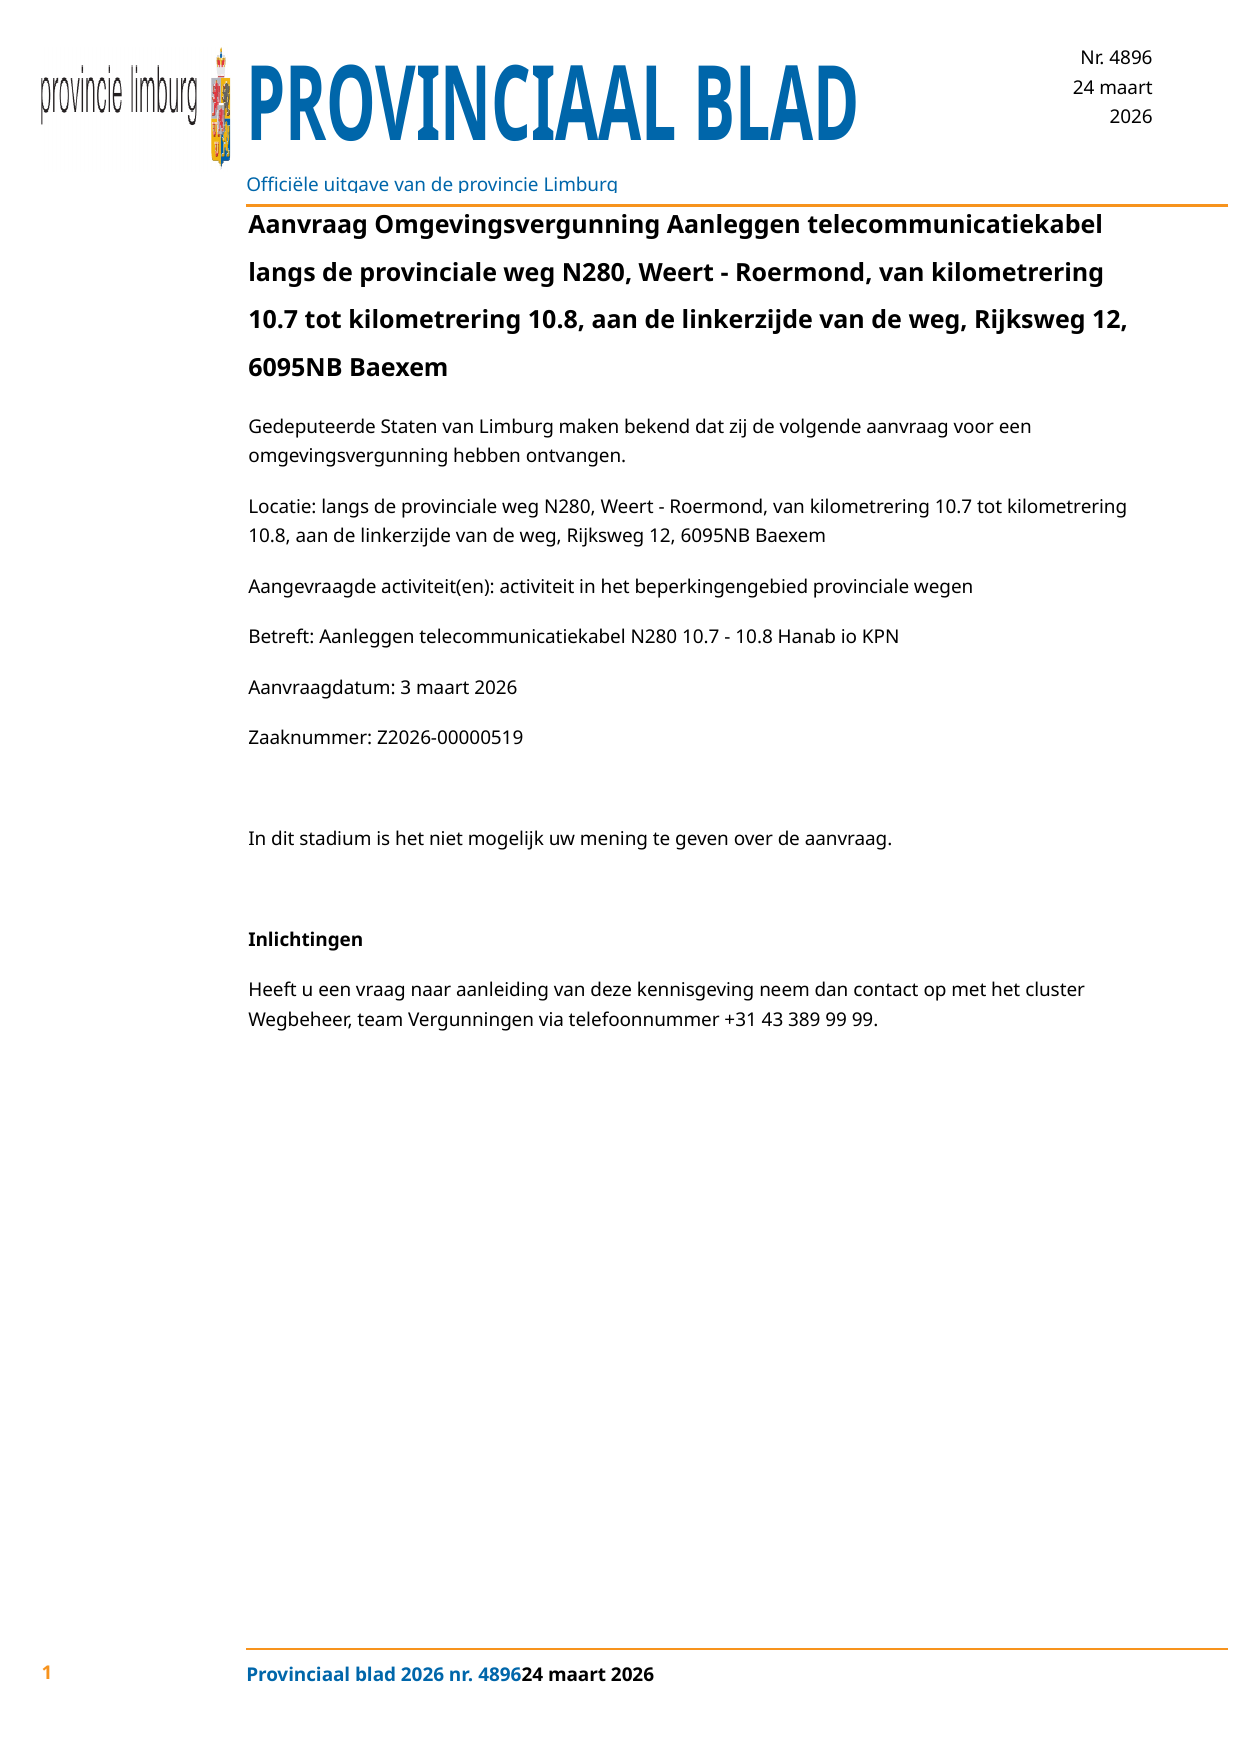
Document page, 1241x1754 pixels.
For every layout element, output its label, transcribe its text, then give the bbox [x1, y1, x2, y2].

text Gedeputeerde Staten van Limburg maken bekend dat zij de volgende aanvraag voor een omgevingsvergunning hebben ontvangen. [248, 413, 1152, 468]
text Betreft: Aanleggen telecommunicatiekabel N280 10.7 - 10.8 Hanab io KPN [248, 623, 1152, 649]
text Aangevraagde activiteit(en): activiteit in het beperkingengebied provinciale wegen [248, 573, 1152, 599]
text Aanvraagdatum: 3 maart 2026 [248, 674, 1152, 700]
text Aanvraag Omgevingsvergunning Aanleggen telecommunicatiekabel langs de provinciale weg N280, Weert - Roermond, van kilometrering 10.7 tot kilometrering 10.8, aan de linkerzijde van de weg, Rijksweg 12, 6095NB Baexem [248, 207, 1152, 384]
picture [41, 47, 231, 172]
text In dit stadium is het niet mogelijk uw mening te geven over de aanvraag. [248, 825, 1152, 851]
text Zaaknummer: Z2026-00000519 [248, 724, 1152, 750]
text Locatie: langs de provinciale weg N280, Weert - Roermond, van kilometrering 10.7 tot kilometrering 10.8, aan de linkerzijde van de weg, Rijksweg 12, 6095NB Baexem [248, 493, 1152, 548]
text Inlichtingen [248, 926, 1152, 952]
text Heeft u een vraag naar aanleiding van deze kennisgeving neem dan contact op met het cluster Wegbeheer, team Vergunningen via telefoonnummer +31 43 389 99 99. [248, 976, 1152, 1032]
